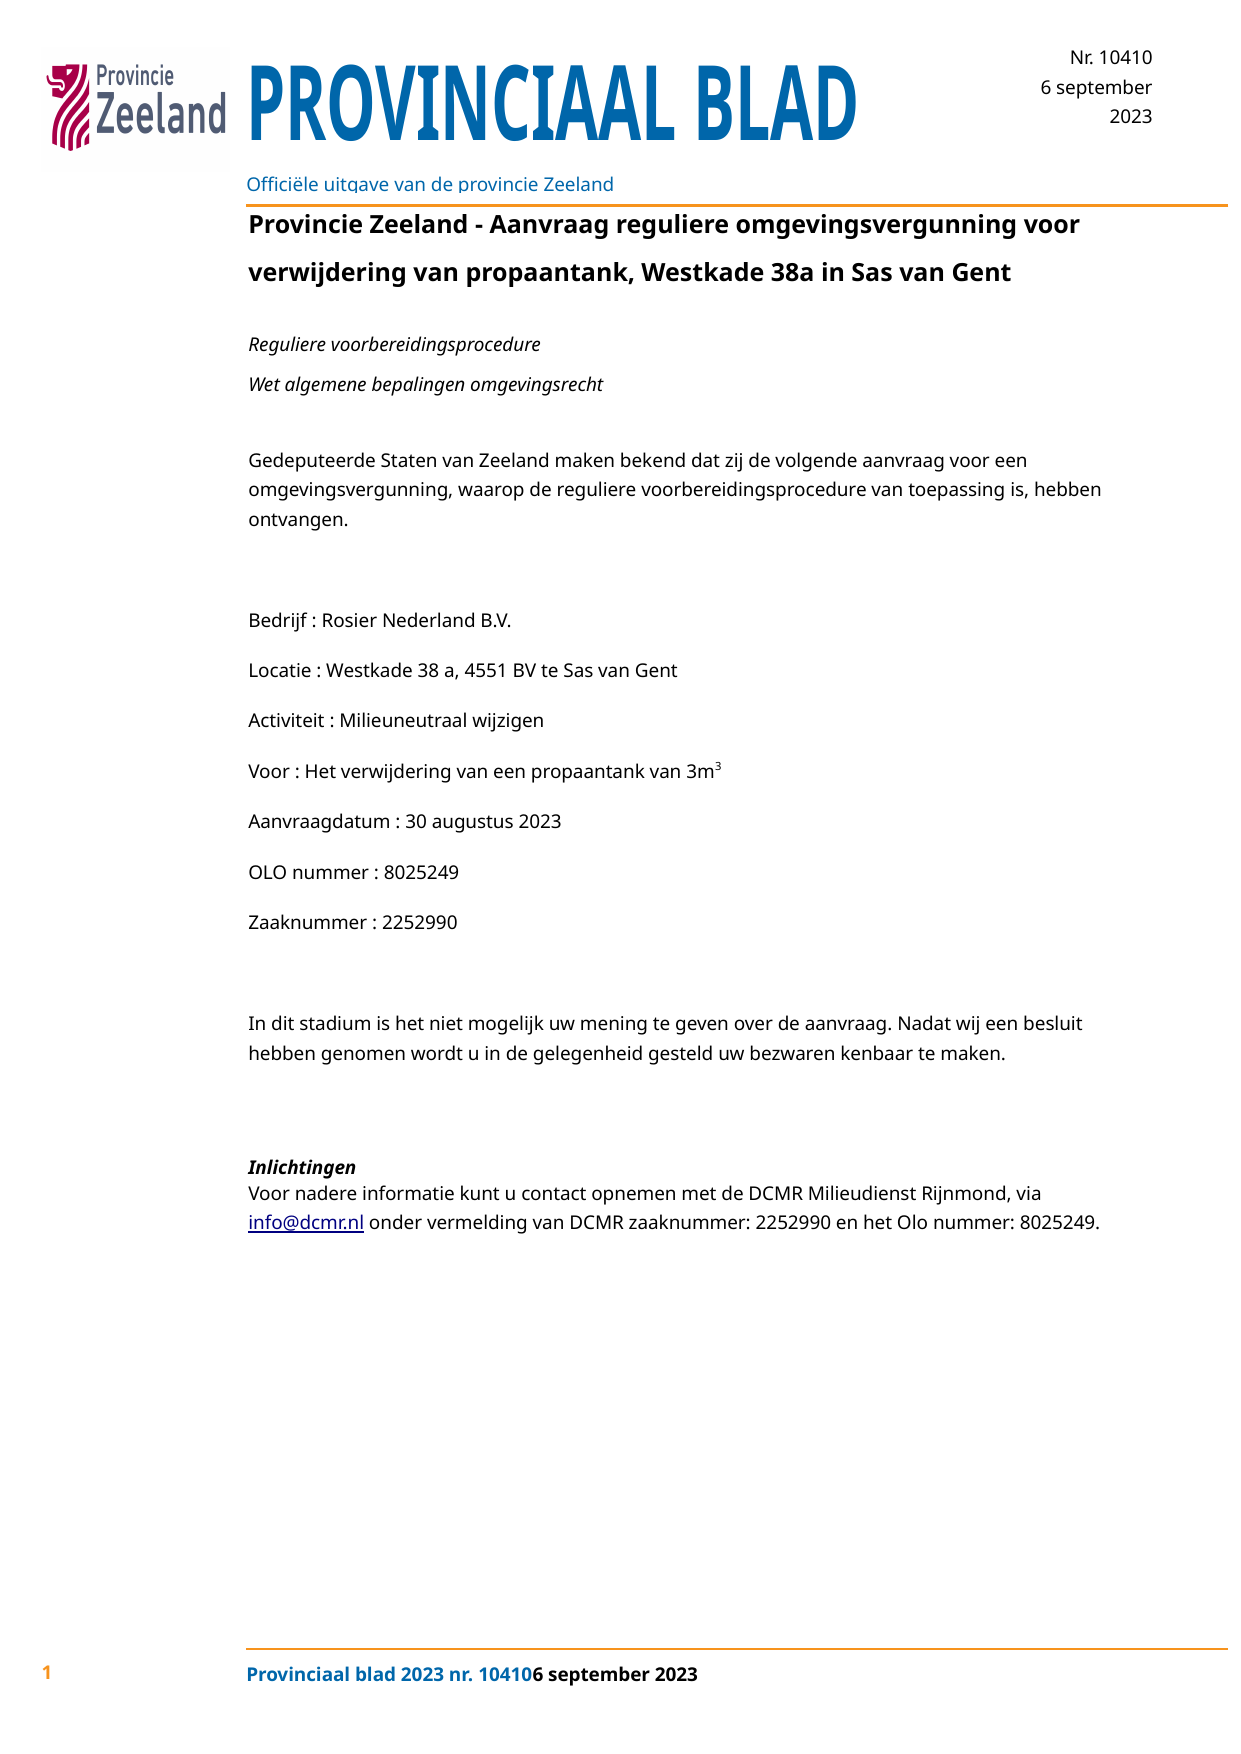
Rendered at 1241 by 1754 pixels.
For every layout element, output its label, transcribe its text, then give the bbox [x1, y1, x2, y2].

text Zaaknummer : 2252990 [248, 909, 1152, 935]
text In dit stadium is het niet mogelijk uw mening te geven over de aanvraag. Nadat wij een besluit hebben genomen wordt u in de gelegenheid gesteld uw bezwaren kenbaar te maken. [248, 1010, 1152, 1066]
text Voor : Het verwijdering van een propaantank van 3m3 [248, 758, 1152, 784]
text Gedeputeerde Staten van Zeeland maken bekend dat zij de volgende aanvraag voor een omgevingsvergunning, waarop de reguliere voorbereidingsprocedure van toepassing is, hebben ontvangen. [248, 447, 1152, 532]
text Activiteit : Milieuneutraal wijzigen [248, 708, 1152, 733]
text Inlichtingen [248, 1154, 1152, 1180]
text Reguliere voorbereidingsprocedure [248, 331, 1152, 357]
text Bedrijf : Rosier Nederland B.V. [248, 607, 1152, 633]
text Voor nadere informatie kunt u contact opnemen met de DCMR Milieudienst Rijnmond, via info@dcmr.nl onder vermelding van DCMR zaaknummer: 2252990 en het Olo nummer: 8025249. [248, 1180, 1152, 1235]
text Provincie Zeeland - Aanvraag reguliere omgevingsvergunning voor verwijdering van propaantank, Westkade 38a in Sas van Gent [248, 207, 1152, 288]
picture [41, 47, 231, 172]
text Wet algemene bepalingen omgevingsrecht [248, 371, 1152, 396]
text Aanvraagdatum : 30 augustus 2023 [248, 808, 1152, 834]
text OLO nummer : 8025249 [248, 859, 1152, 885]
text Locatie : Westkade 38 a, 4551 BV te Sas van Gent [248, 657, 1152, 683]
